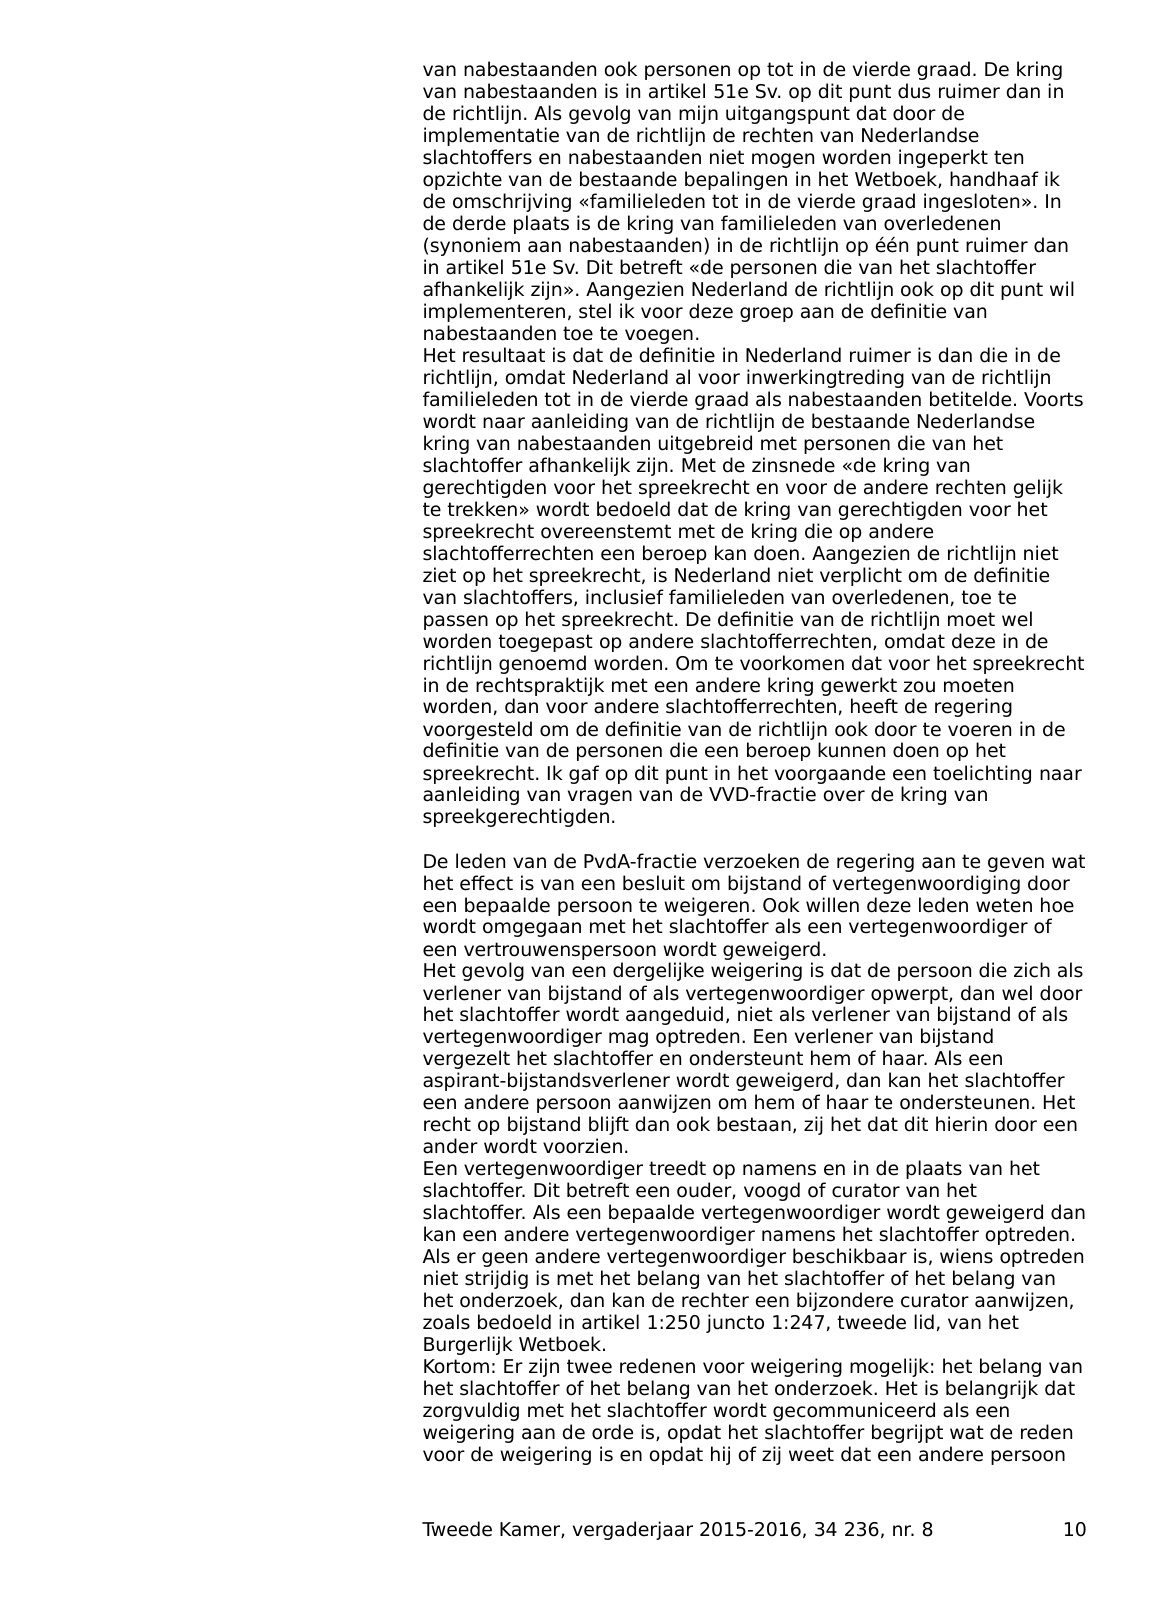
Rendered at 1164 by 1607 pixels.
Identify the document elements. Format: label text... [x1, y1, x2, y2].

text Kortom: Er zijn twee redenen voor weigering mogelijk: het belang van het slachtoffer of het belang van het onderzoek. Het is belangrijk dat zorgvuldig met het slachtoffer wordt gecommuniceerd als een weigering aan de orde is, opdat het slachtoffer begrijpt wat de reden voor de weigering is en opdat hij of zij weet dat een andere persoon [422, 1356, 1087, 1466]
text Het gevolg van een dergelijke weigering is dat de persoon die zich als verlener van bijstand of als vertegenwoordiger opwerpt, dan wel door het slachtoffer wordt aangeduid, niet als verlener van bijstand of als vertegenwoordiger mag optreden. Een verlener van bijstand vergezelt het slachtoffer en ondersteunt hem of haar. Als een aspirant-bijstandsverlener wordt geweigerd, dan kan het slachtoffer een andere persoon aanwijzen om hem of haar te ondersteunen. Het recht op bijstand blijft dan ook bestaan, zij het dat dit hierin door een ander wordt voorzien. [422, 960, 1087, 1158]
text Een vertegenwoordiger treedt op namens en in de plaats van het slachtoffer. Dit betreft een ouder, voogd of curator van het slachtoffer. Als een bepaalde vertegenwoordiger wordt geweigerd dan kan een andere vertegenwoordiger namens het slachtoffer optreden. Als er geen andere vertegenwoordiger beschikbaar is, wiens optreden niet strijdig is met het belang van het slachtoffer of het belang van het onderzoek, dan kan de rechter een bijzondere curator aanwijzen, zoals bedoeld in artikel 1:250 juncto 1:247, tweede lid, van het Burgerlijk Wetboek. [422, 1158, 1087, 1356]
text De leden van de PvdA-fractie verzoeken de regering aan te geven wat het effect is van een besluit om bijstand of vertegenwoordiging door een bepaalde persoon te weigeren. Ook willen deze leden weten hoe wordt omgegaan met het slachtoffer als een vertegenwoordiger of een vertrouwenspersoon wordt geweigerd. [422, 851, 1087, 960]
text Het resultaat is dat de definitie in Nederland ruimer is dan die in de richtlijn, omdat Nederland al voor inwerkingtreding van de richtlijn familieleden tot in de vierde graad als nabestaanden betitelde. Voorts wordt naar aanleiding van de richtlijn de bestaande Nederlandse kring van nabestaanden uitgebreid met personen die van het slachtoffer afhankelijk zijn. Met de zinsnede «de kring van gerechtigden voor het spreekrecht en voor de andere rechten gelijk te trekken» wordt bedoeld dat de kring van gerechtigden voor het spreekrecht overeenstemt met de kring die op andere slachtofferrechten een beroep kan doen. Aangezien de richtlijn niet ziet op het spreekrecht, is Nederland niet verplicht om de definitie van slachtoffers, inclusief familieleden van overledenen, toe te passen op het spreekrecht. De definitie van de richtlijn moet wel worden toegepast op andere slachtofferrechten, omdat deze in de richtlijn genoemd worden. Om te voorkomen dat voor het spreekrecht in de rechtspraktijk met een andere kring gewerkt zou moeten worden, dan voor andere slachtofferrechten, heeft de regering voorgesteld om de definitie van de richtlijn ook door te voeren in de definitie van de personen die een beroep kunnen doen op het spreekrecht. Ik gaf op dit punt in het voorgaande een toelichting naar aanleiding van vragen van de VVD-fractie over de kring van spreekgerechtigden. [422, 345, 1087, 828]
text van nabestaanden ook personen op tot in de vierde graad. De kring van nabestaanden is in artikel 51e Sv. op dit punt dus ruimer dan in de richtlijn. Als gevolg van mijn uitgangspunt dat door de implementatie van de richtlijn de rechten van Nederlandse slachtoffers en nabestaanden niet mogen worden ingeperkt ten opzichte van de bestaande bepalingen in het Wetboek, handhaaf ik de omschrijving «familieleden tot in de vierde graad ingesloten». In de derde plaats is de kring van familieleden van overledenen (synoniem aan nabestaanden) in de richtlijn op één punt ruimer dan in artikel 51e Sv. Dit betreft «de personen die van het slachtoffer afhankelijk zijn». Aangezien Nederland de richtlijn ook op dit punt wil implementeren, stel ik voor deze groep aan de definitie van nabestaanden toe te voegen. [422, 59, 1087, 345]
